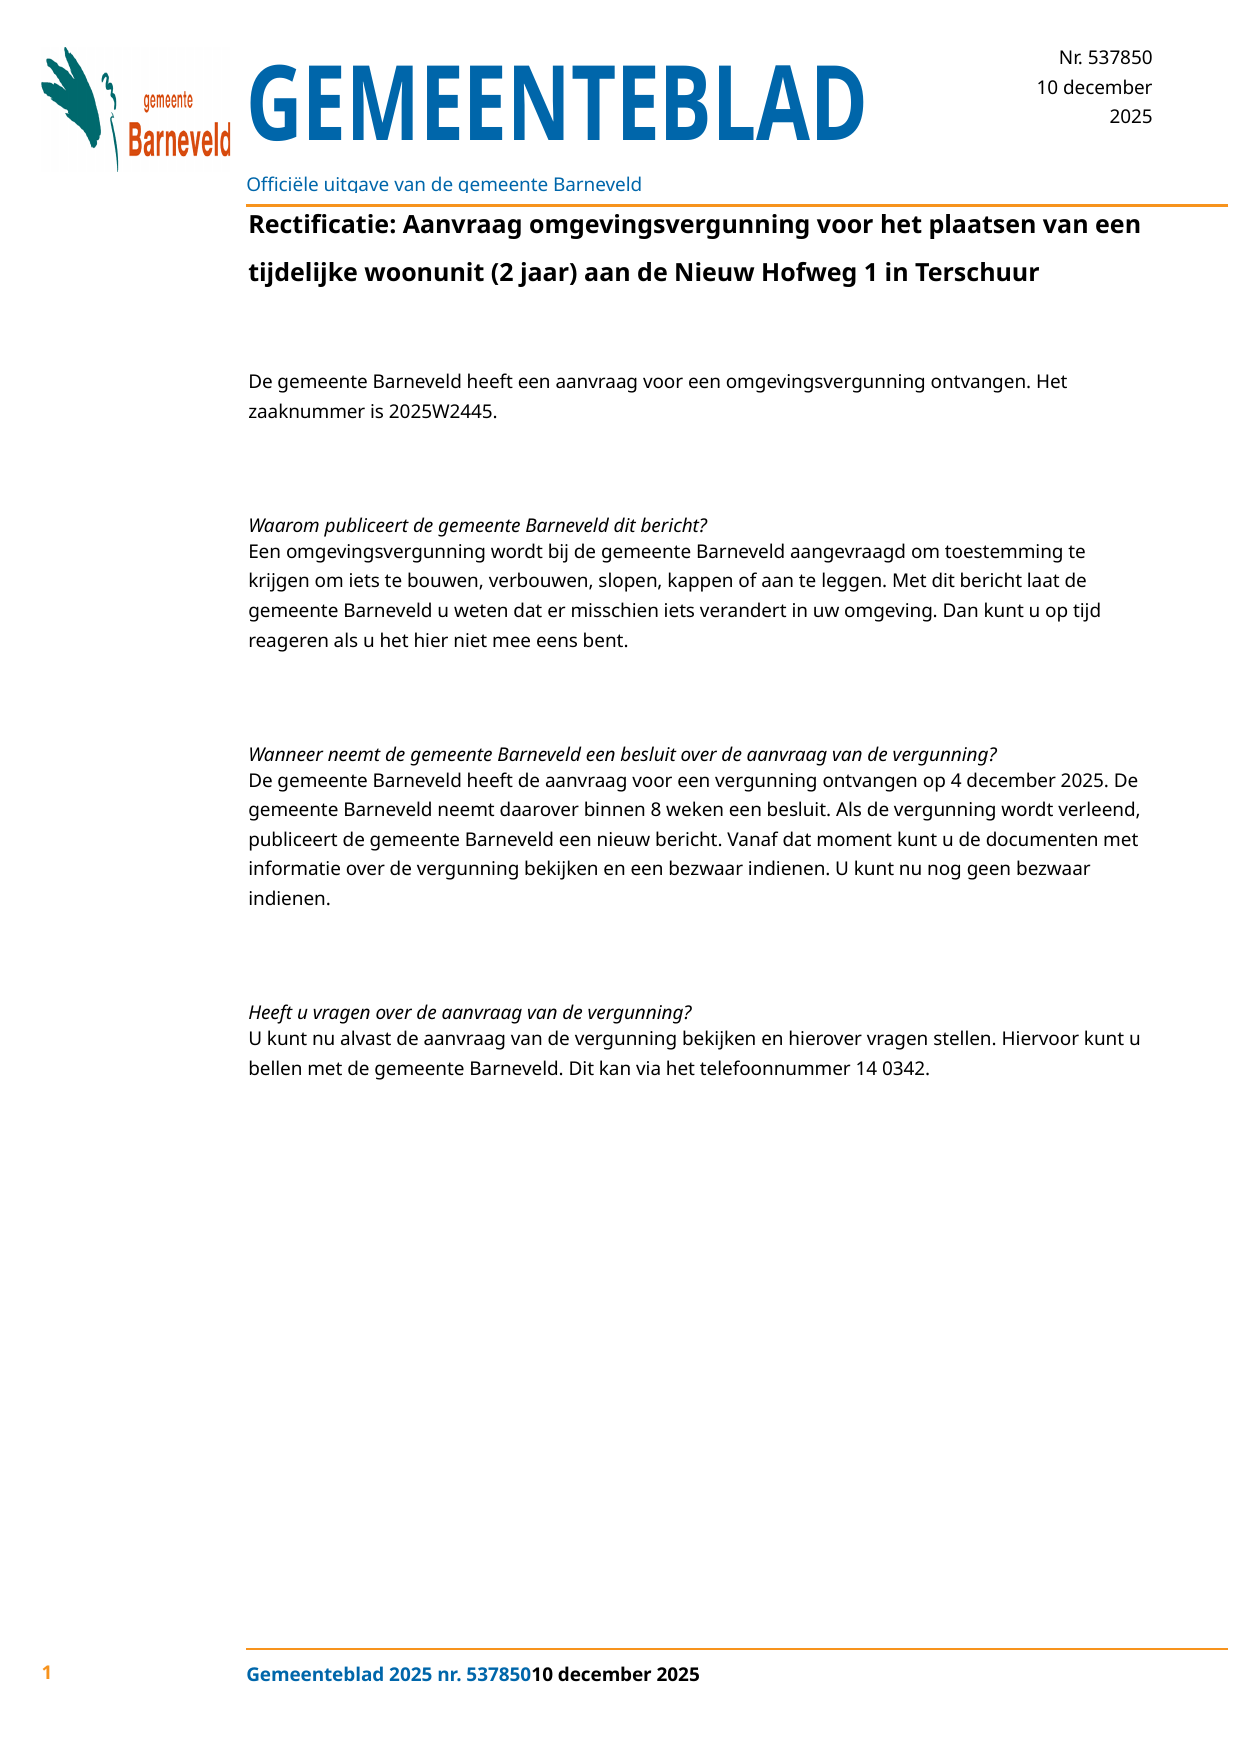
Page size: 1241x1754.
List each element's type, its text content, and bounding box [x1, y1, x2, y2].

text Rectificatie: Aanvraag omgevingsvergunning voor het plaatsen van een tijdelijke woonunit (2 jaar) aan de Nieuw Hofweg 1 in Terschuur [248, 207, 1152, 288]
text Een omgevingsvergunning wordt bij de gemeente Barneveld aangevraagd om toestemming te krijgen om iets te bouwen, verbouwen, slopen, kappen of aan te leggen. Met dit bericht laat de gemeente Barneveld u weten dat er misschien iets verandert in uw omgeving. Dan kunt u op tijd reageren als u het hier niet mee eens bent. [248, 538, 1152, 652]
picture [41, 47, 231, 172]
text Waarom publiceert de gemeente Barneveld dit bericht? [248, 512, 1152, 538]
text U kunt nu alvast de aanvraag van de vergunning bekijken en hierover vragen stellen. Hiervoor kunt u bellen met de gemeente Barneveld. Dit kan via het telefoonnummer 14 0342. [248, 1025, 1152, 1081]
text De gemeente Barneveld heeft de aanvraag voor een vergunning ontvangen op 4 december 2025. De gemeente Barneveld neemt daarover binnen 8 weken een besluit. Als de vergunning wordt verleend, publiceert de gemeente Barneveld een nieuw bericht. Vanaf dat moment kunt u de documenten met informatie over de vergunning bekijken en een bezwaar indienen. U kunt nu nog geen bezwaar indienen. [248, 767, 1152, 911]
text De gemeente Barneveld heeft een aanvraag voor een omgevingsvergunning ontvangen. Het zaaknummer is 2025W2445. [248, 368, 1152, 424]
text Heeft u vragen over de aanvraag van de vergunning? [248, 999, 1152, 1025]
text Wanneer neemt de gemeente Barneveld een besluit over de aanvraag van de vergunning? [248, 741, 1152, 767]
